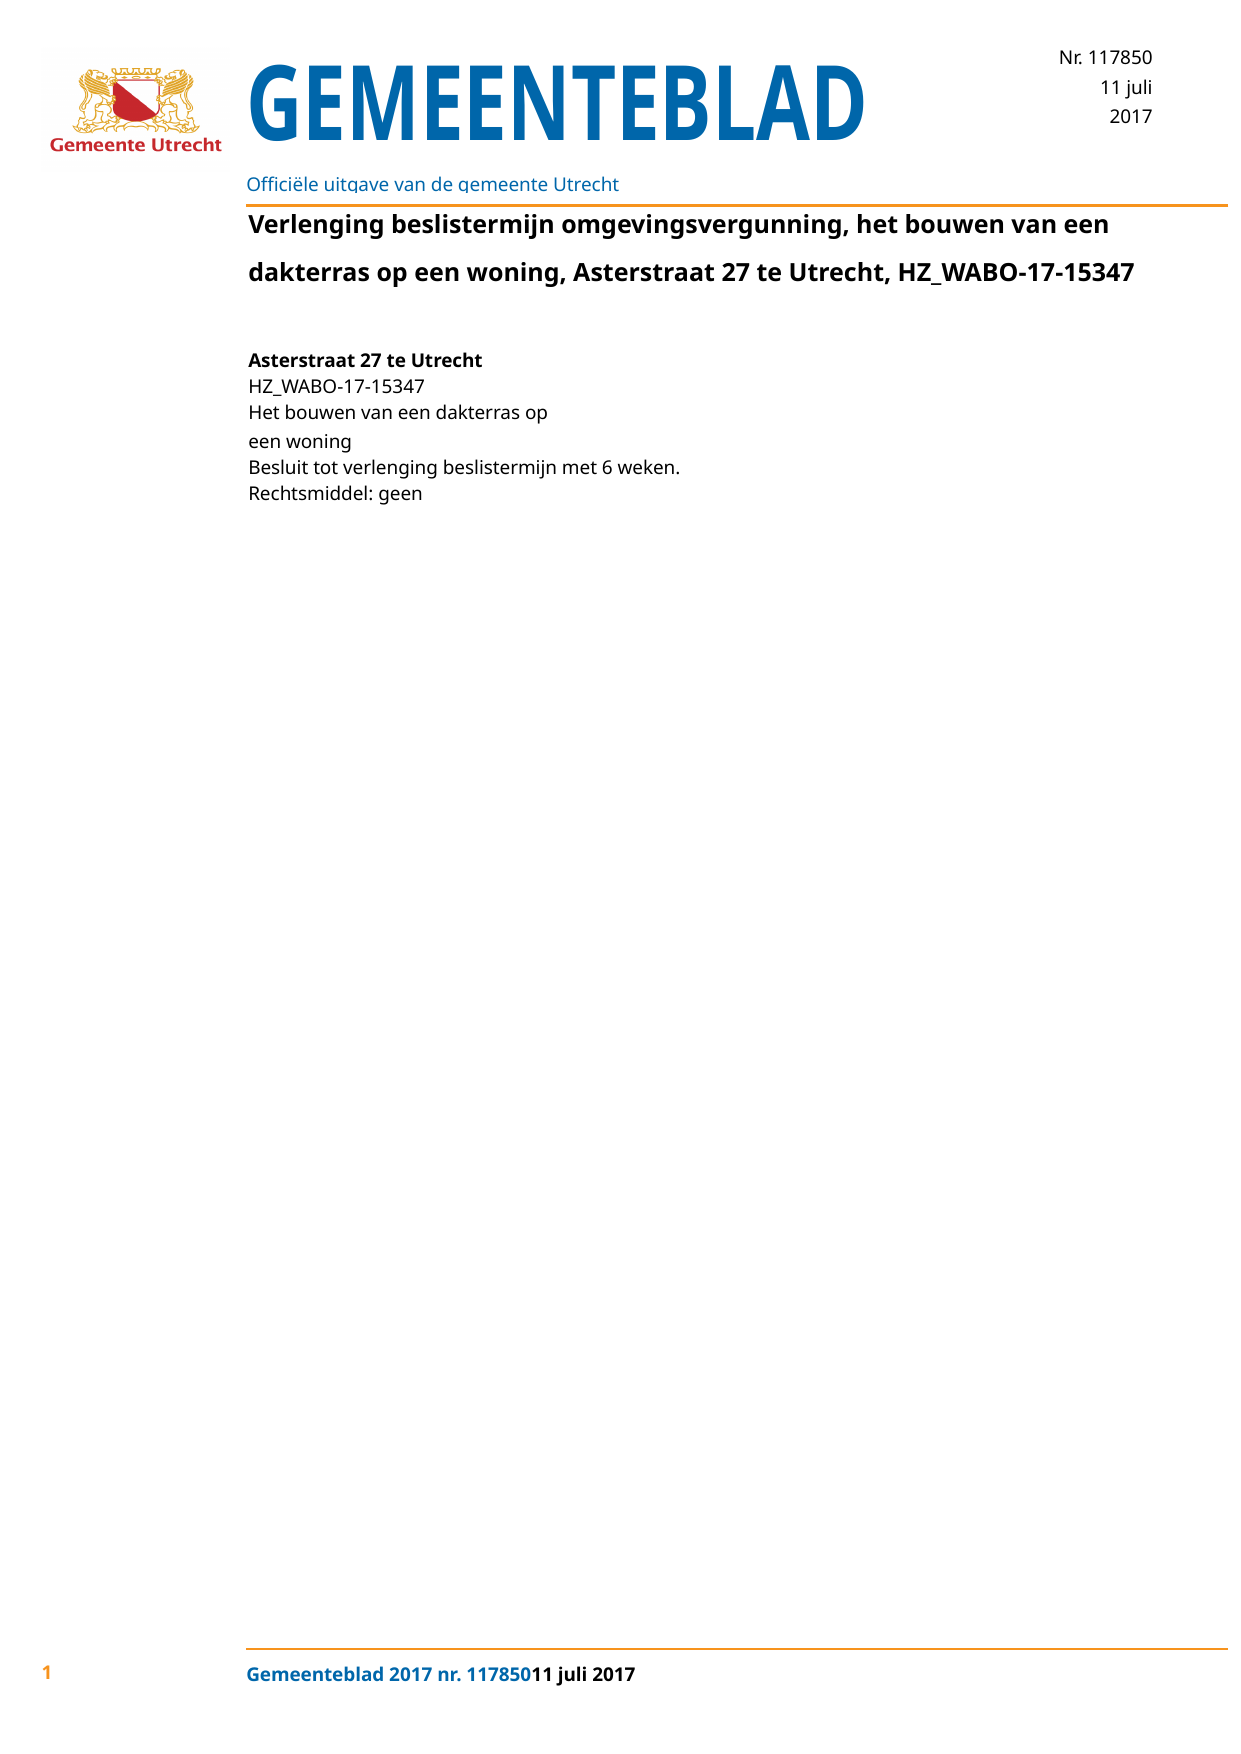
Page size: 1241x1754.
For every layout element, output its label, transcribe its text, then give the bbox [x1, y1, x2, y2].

text Verlenging beslistermijn omgevingsvergunning, het bouwen van een dakterras op een woning, Asterstraat 27 te Utrecht, HZ_WABO-17-15347 [248, 207, 1152, 288]
table_cell Besluit tot verlenging beslistermijn met 6 weken. [248, 454, 1152, 480]
table_header Asterstraat 27 te Utrecht [248, 348, 1152, 373]
table_cell Het bouwen van een dakterras op een woning [248, 399, 549, 454]
picture [41, 47, 231, 172]
table_cell Rechtsmiddel: geen [248, 480, 1152, 506]
table_cell HZ_WABO-17-15347 [248, 373, 1152, 399]
